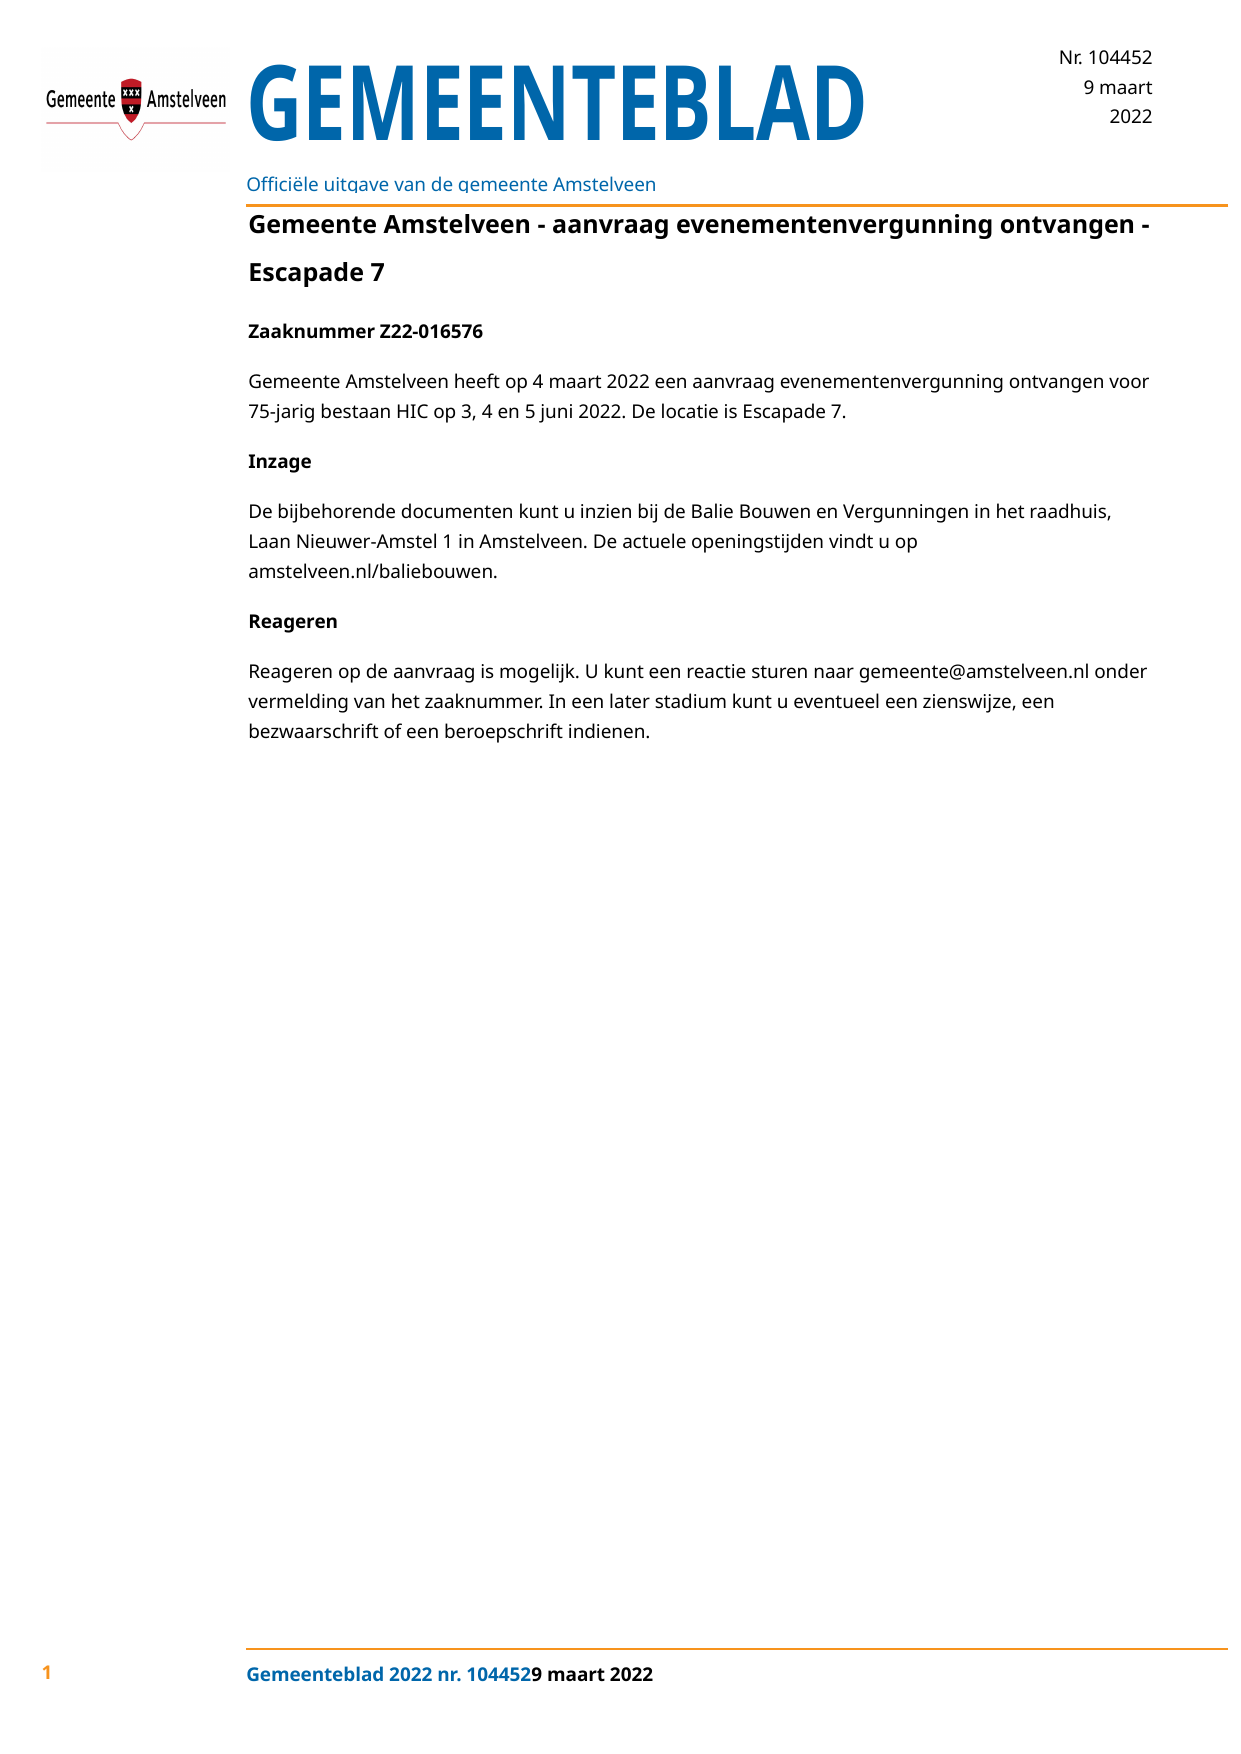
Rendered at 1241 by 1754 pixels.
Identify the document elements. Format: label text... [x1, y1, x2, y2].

picture [41, 47, 231, 172]
text Reageren op de aanvraag is mogelijk. U kunt een reactie sturen naar gemeente@amstelveen.nl onder vermelding van het zaaknummer. In een later stadium kunt u eventueel een zienswijze, een bezwaarschrift of een beroepschrift indienen. [248, 659, 1152, 744]
text Gemeente Amstelveen heeft op 4 maart 2022 een aanvraag evenementenvergunning ontvangen voor 75-jarig bestaan HIC op 3, 4 en 5 juni 2022. De locatie is Escapade 7. [248, 368, 1152, 424]
text De bijbehorende documenten kunt u inzien bij de Balie Bouwen en Vergunningen in het raadhuis, Laan Nieuwer-Amstel 1 in Amstelveen. De actuele openingstijden vindt u op amstelveen.nl/baliebouwen. [248, 499, 1152, 584]
text Zaaknummer Z22-016576 [248, 318, 1152, 344]
text Inzage [248, 448, 1152, 474]
text Reageren [248, 608, 1152, 634]
text Gemeente Amstelveen - aanvraag evenementenvergunning ontvangen - Escapade 7 [248, 207, 1152, 288]
